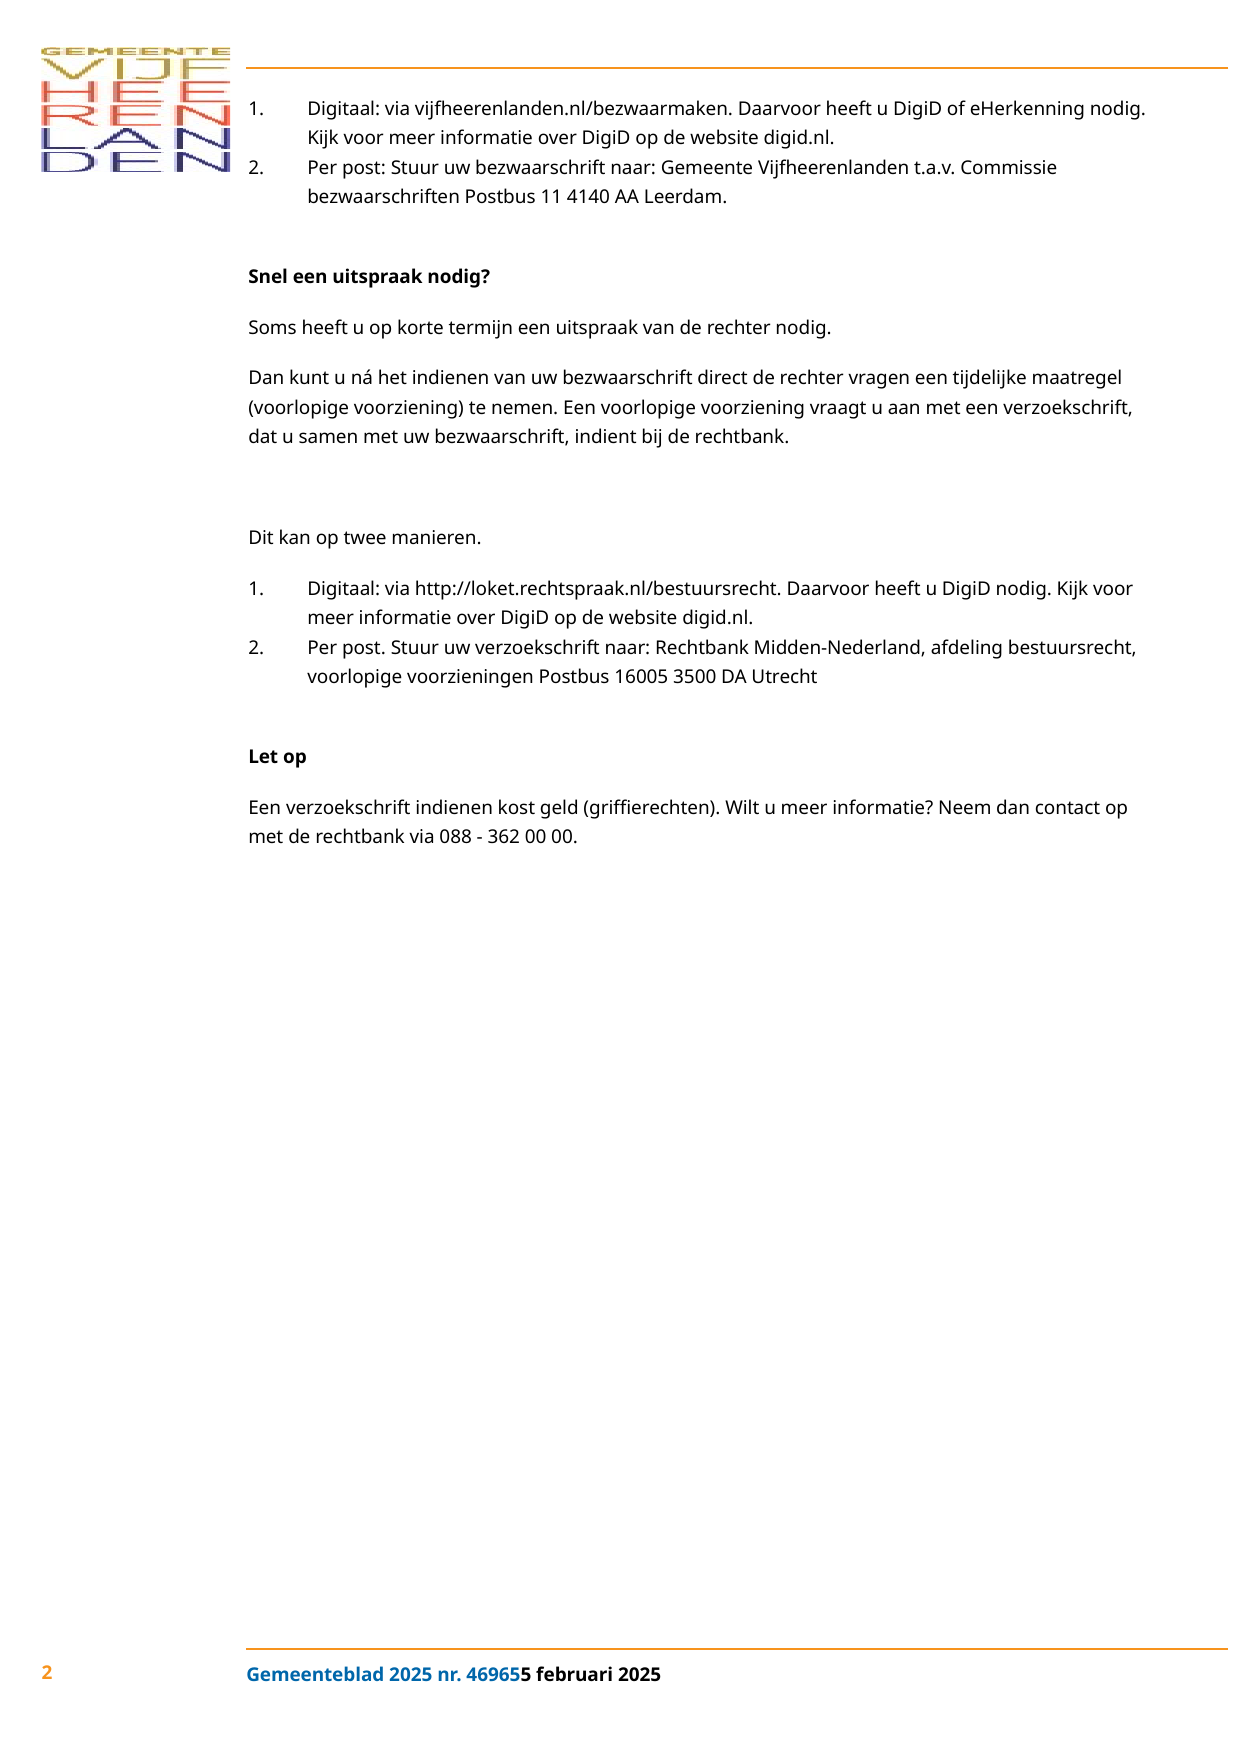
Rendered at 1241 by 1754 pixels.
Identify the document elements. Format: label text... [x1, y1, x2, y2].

list Digitaal: via http://loket.rechtspraak.nl/bestuursrecht. Daarvoor heeft u DigiD nodig. Kijk voor meer informatie over DigiD op de website digid.nl. [248, 575, 1152, 630]
text Soms heeft u op korte termijn een uitspraak van de rechter nodig. [248, 314, 1152, 340]
text Let op [248, 743, 1152, 769]
list Per post. Stuur uw verzoekschrift naar: Rechtbank Midden-Nederland, afdeling bestuursrecht, voorlopige voorzieningen Postbus 16005 3500 DA Utrecht [248, 634, 1152, 689]
text Een verzoekschrift indienen kost geld (griffierechten). Wilt u meer informatie? Neem dan contact op met de rechtbank via 088 - 362 00 00. [248, 794, 1152, 849]
list Digitaal: via vijfheerenlanden.nl/bezwaarmaken. Daarvoor heeft u DigiD of eHerkenning nodig. Kijk voor meer informatie over DigiD op de website digid.nl. [248, 95, 1152, 150]
text Dit kan op twee manieren. [248, 524, 1152, 550]
text Dan kunt u ná het indienen van uw bezwaarschrift direct de rechter vragen een tijdelijke maatregel (voorlopige voorziening) te nemen. Een voorlopige voorziening vraagt u aan met een verzoekschrift, dat u samen met uw bezwaarschrift, indient bij de rechtbank. [248, 364, 1152, 449]
text Snel een uitspraak nodig? [248, 263, 1152, 289]
list Per post: Stuur uw bezwaarschrift naar: Gemeente Vijfheerenlanden t.a.v. Commissie bezwaarschriften Postbus 11 4140 AA Leerdam. [248, 154, 1152, 209]
picture [41, 47, 231, 172]
